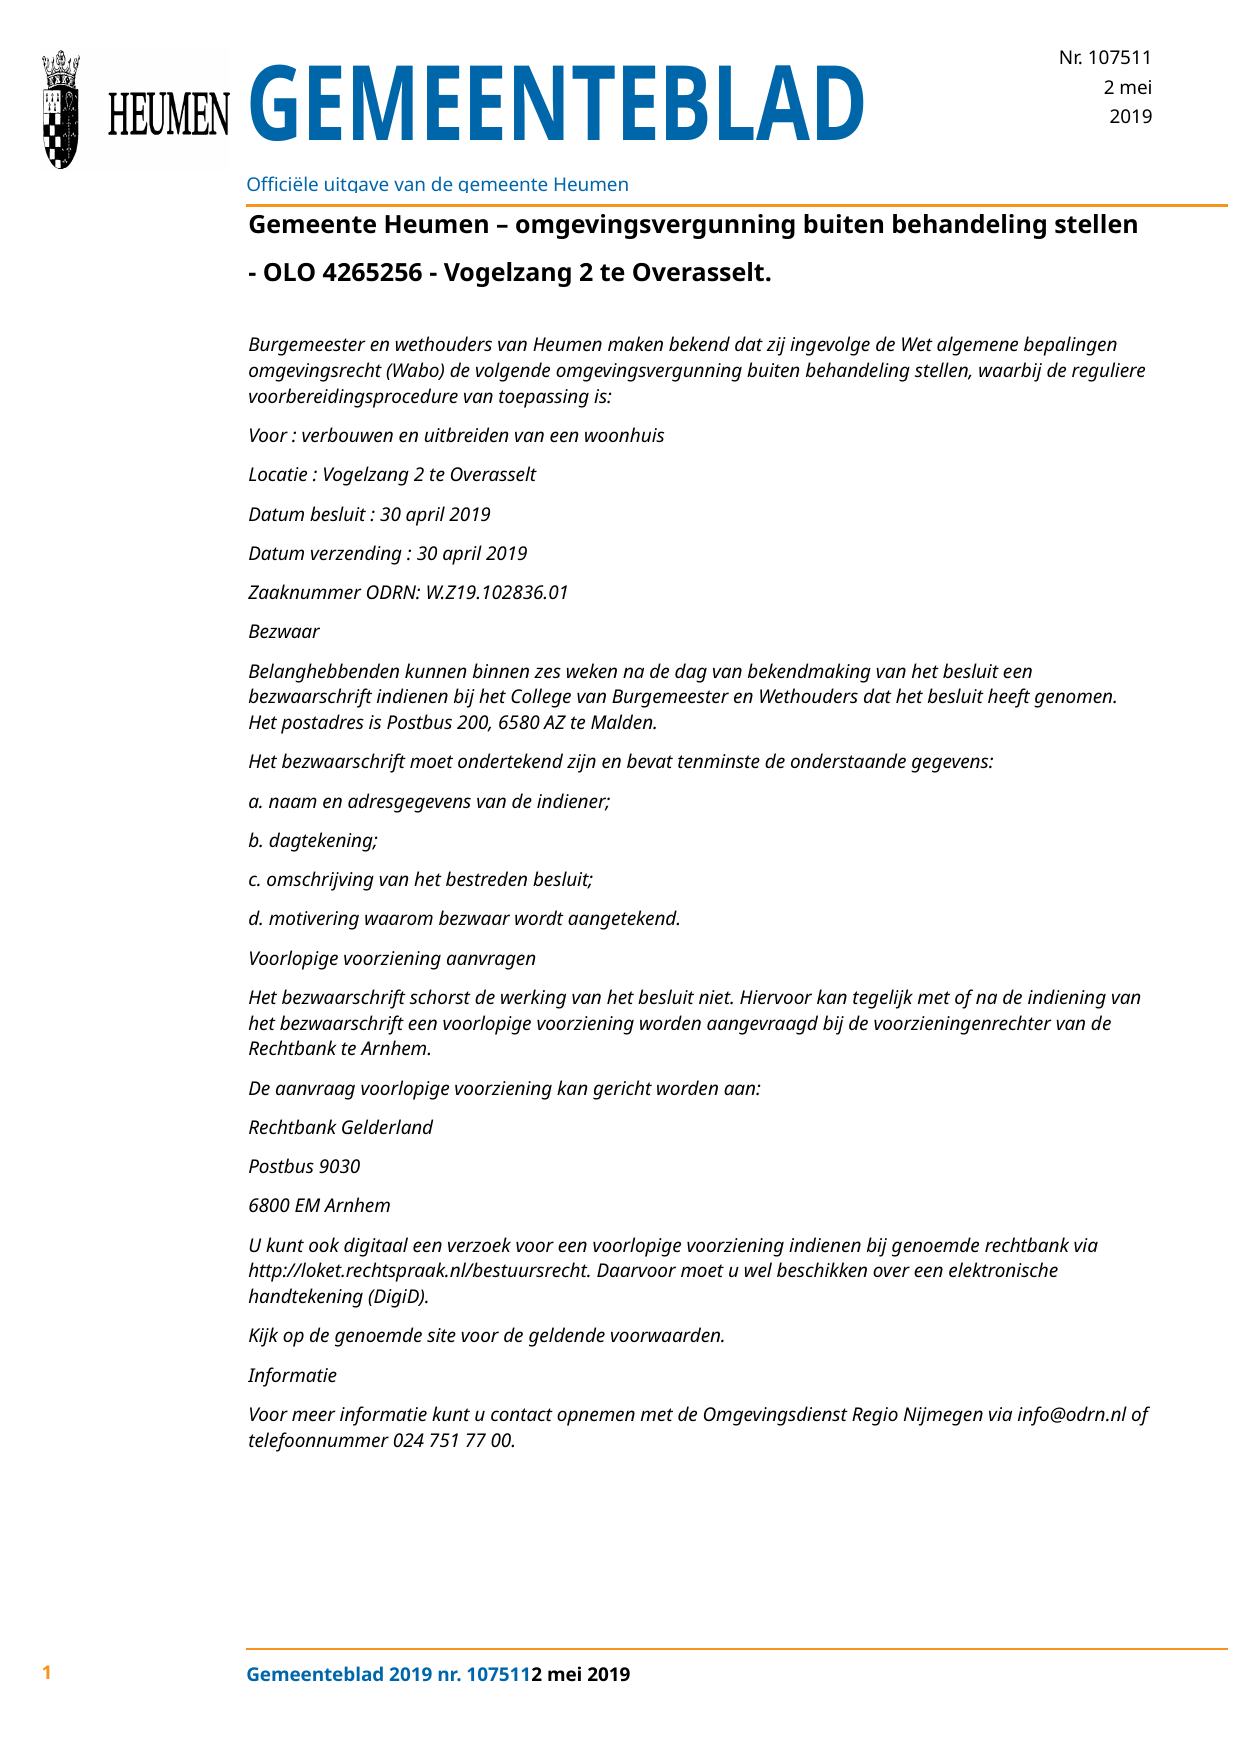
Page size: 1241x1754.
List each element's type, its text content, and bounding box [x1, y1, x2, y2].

text Gemeente Heumen – omgevingsvergunning buiten behandeling stellen - OLO 4265256 - Vogelzang 2 te Overasselt. [248, 207, 1152, 288]
text c. omschrijving van het bestreden besluit; [248, 866, 1152, 892]
text Voorlopige voorziening aanvragen [248, 945, 1152, 971]
text Het bezwaarschrift schorst de werking van het besluit niet. Hiervoor kan tegelijk met of na de indiening van het bezwaarschrift een voorlopige voorziening worden aangevraagd bij de voorzieningenrechter van de Rechtbank te Arnhem. [248, 984, 1152, 1061]
text Voor meer informatie kunt u contact opnemen met de Omgevingsdienst Regio Nijmegen via info@odrn.nl of telefoonnummer 024 751 77 00. [248, 1401, 1152, 1453]
text Bezwaar [248, 618, 1152, 644]
text Locatie : Vogelzang 2 te Overasselt [248, 461, 1152, 487]
text Datum besluit : 30 april 2019 [248, 501, 1152, 526]
text 6800 EM Arnhem [248, 1193, 1152, 1218]
text Belanghebbenden kunnen binnen zes weken na de dag van bekendmaking van het besluit een bezwaarschrift indienen bij het College van Burgemeester en Wethouders dat het besluit heeft genomen. Het postadres is Postbus 200, 6580 AZ te Malden. [248, 658, 1152, 735]
text Datum verzending : 30 april 2019 [248, 540, 1152, 566]
text Zaaknummer ODRN: W.Z19.102836.01 [248, 579, 1152, 605]
text U kunt ook digitaal een verzoek voor een voorlopige voorziening indienen bij genoemde rechtbank via http://loket.rechtspraak.nl/bestuursrecht. Daarvoor moet u wel beschikken over een elektronische handtekening (DigiD). [248, 1232, 1152, 1309]
text d. motivering waarom bezwaar wordt aangetekend. [248, 906, 1152, 931]
text Informatie [248, 1362, 1152, 1388]
text Rechtbank Gelderland [248, 1114, 1152, 1140]
text b. dagtekening; [248, 827, 1152, 853]
text Postbus 9030 [248, 1153, 1152, 1179]
text Kijk op de genoemde site voor de geldende voorwaarden. [248, 1323, 1152, 1348]
text Voor : verbouwen en uitbreiden van een woonhuis [248, 422, 1152, 448]
picture [41, 47, 231, 172]
text a. naam en adresgegevens van de indiener; [248, 788, 1152, 813]
text Burgemeester en wethouders van Heumen maken bekend dat zij ingevolge de Wet algemene bepalingen omgevingsrecht (Wabo) de volgende omgevingsvergunning buiten behandeling stellen, waarbij de reguliere voorbereidingsprocedure van toepassing is: [248, 331, 1152, 409]
text De aanvraag voorlopige voorziening kan gericht worden aan: [248, 1075, 1152, 1101]
text Het bezwaarschrift moet ondertekend zijn en bevat tenminste de onderstaande gegevens: [248, 748, 1152, 774]
